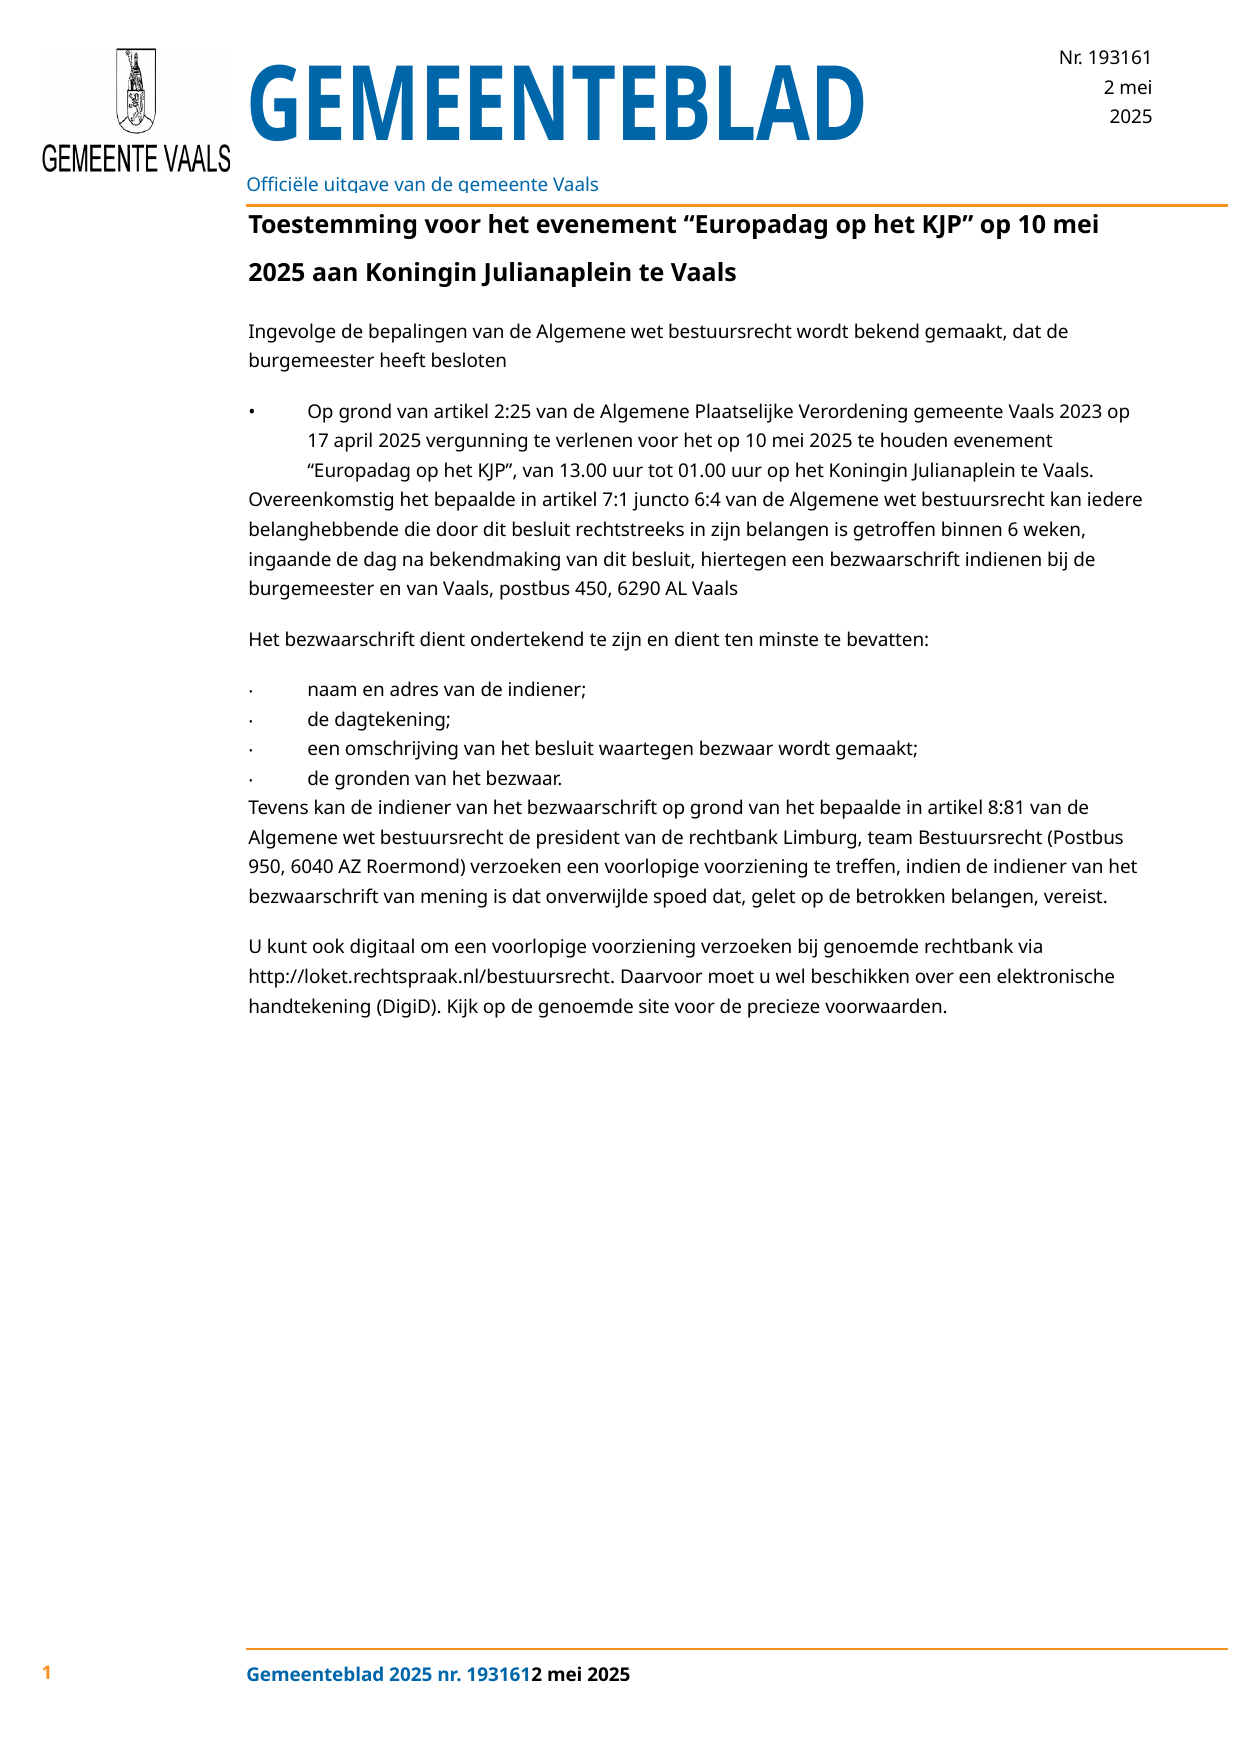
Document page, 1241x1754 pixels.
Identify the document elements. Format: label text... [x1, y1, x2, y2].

picture [41, 47, 231, 172]
text Ingevolge de bepalingen van de Algemene wet bestuursrecht wordt bekend gemaakt, dat de burgemeester heeft besloten [248, 318, 1152, 373]
list een omschrijving van het besluit waartegen bezwaar wordt gemaakt; [248, 735, 1152, 761]
list de gronden van het bezwaar. [248, 765, 1152, 791]
text Toestemming voor het evenement “Europadag op het KJP” op 10 mei 2025 aan Koningin Julianaplein te Vaals [248, 207, 1152, 288]
text Tevens kan de indiener van het bezwaarschrift op grond van het bepaalde in artikel 8:81 van de Algemene wet bestuursrecht de president van de rechtbank Limburg, team Bestuursrecht (Postbus 950, 6040 AZ Roermond) verzoeken een voorlopige voorziening te treffen, indien de indiener van het bezwaarschrift van mening is dat onverwijlde spoed dat, gelet op de betrokken belangen, vereist. [248, 794, 1152, 909]
text Het bezwaarschrift dient ondertekend te zijn en dient ten minste te bevatten: [248, 626, 1152, 652]
text U kunt ook digitaal om een voorlopige voorziening verzoeken bij genoemde rechtbank via http://loket.rechtspraak.nl/bestuursrecht. Daarvoor moet u wel beschikken over een elektronische handtekening (DigiD). Kijk op de genoemde site voor de precieze voorwaarden. [248, 934, 1152, 1019]
list de dagtekening; [248, 706, 1152, 732]
list Op grond van artikel 2:25 van de Algemene Plaatselijke Verordening gemeente Vaals 2023 op 17 april 2025 vergunning te verlenen voor het op 10 mei 2025 te houden evenement “Europadag op het KJP”, van 13.00 uur tot 01.00 uur op het Koningin Julianaplein te Vaals. [248, 398, 1152, 483]
list naam en adres van de indiener; [248, 676, 1152, 702]
text Overeenkomstig het bepaalde in artikel 7:1 juncto 6:4 van de Algemene wet bestuursrecht kan iedere belanghebbende die door dit besluit rechtstreeks in zijn belangen is getroffen binnen 6 weken, ingaande de dag na bekendmaking van dit besluit, hiertegen een bezwaarschrift indienen bij de burgemeester en van Vaals, postbus 450, 6290 AL Vaals [248, 487, 1152, 601]
